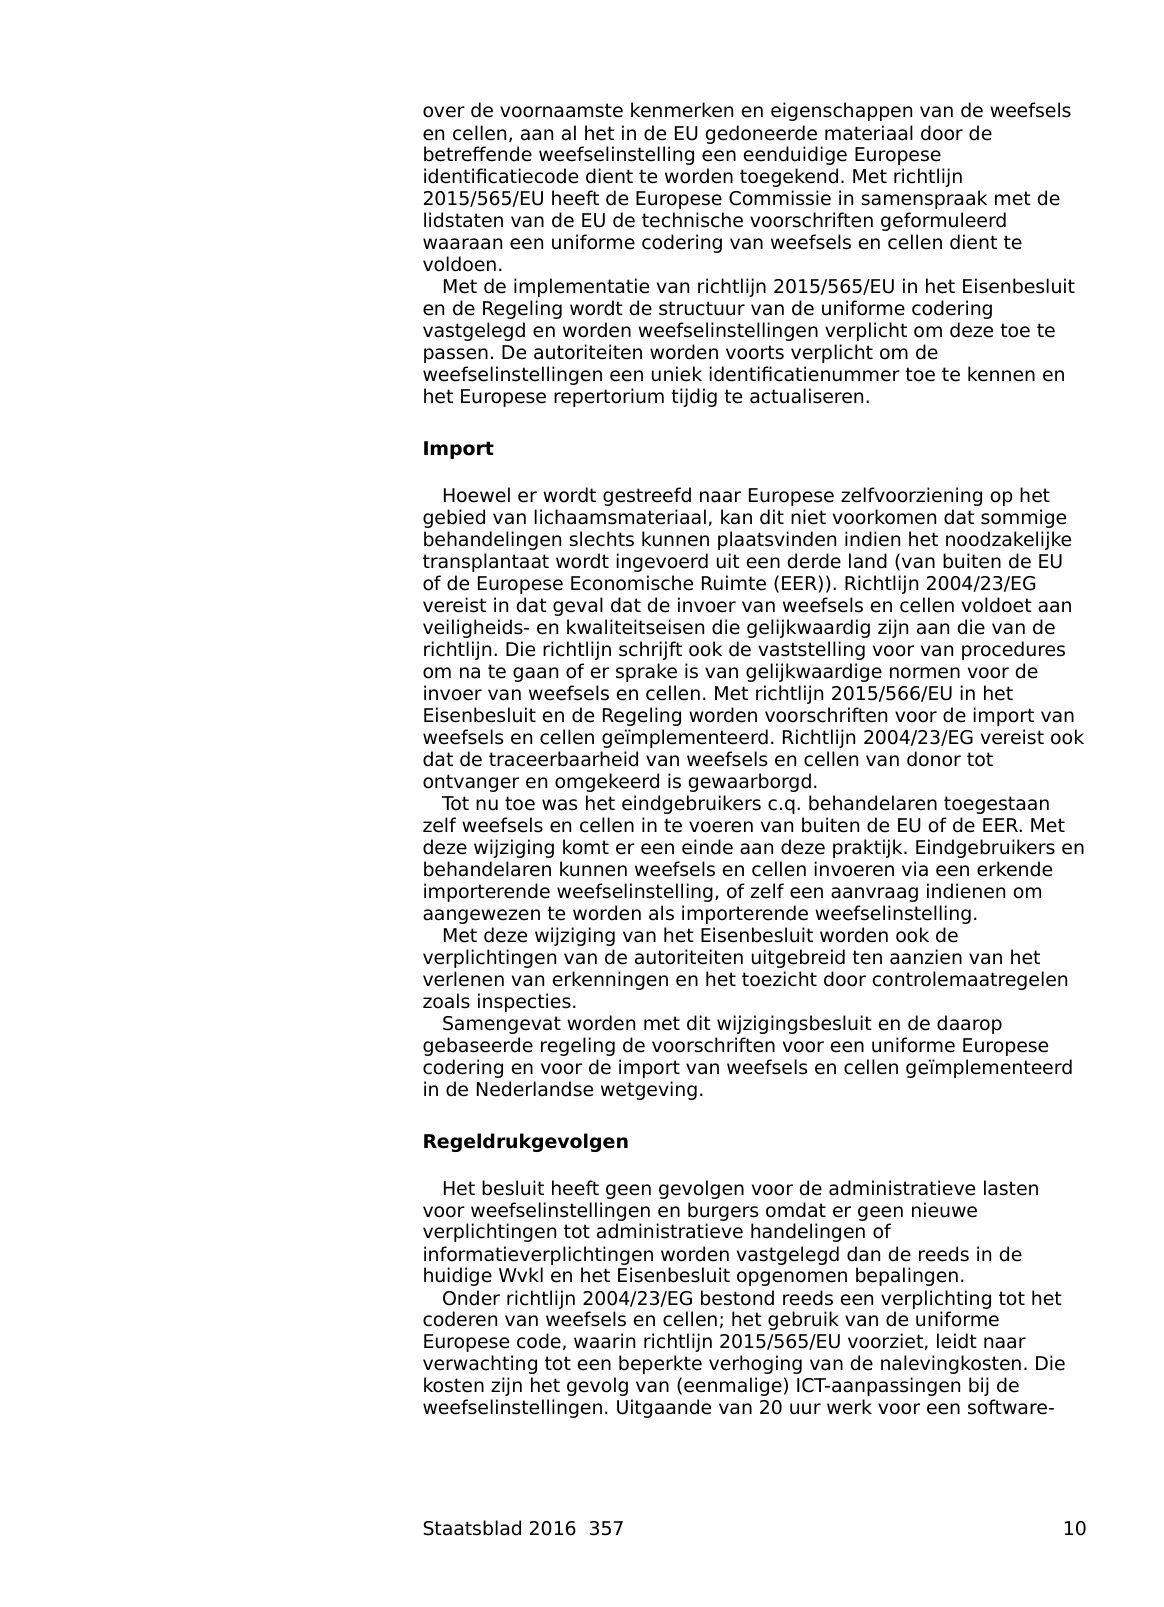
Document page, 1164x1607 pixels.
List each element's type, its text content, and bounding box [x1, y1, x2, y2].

text Samengevat worden met dit wijzigingsbesluit en de daarop gebaseerde regeling de voorschriften voor een uniforme Europese codering en voor de import van weefsels en cellen geïmplementeerd in de Nederlandse wetgeving. [422, 1013, 1087, 1101]
text over de voornaamste kenmerken en eigenschappen van de weefsels en cellen, aan al het in de EU gedoneerde materiaal door de betreffende weefselinstelling een eenduidige Europese identificatiecode dient te worden toegekend. Met richtlijn 2015/565/EU heeft de Europese Commissie in samenspraak met de lidstaten van de EU de technische voorschriften geformuleerd waaraan een uniforme codering van weefsels en cellen dient te voldoen. [422, 100, 1087, 276]
text Met de implementatie van richtlijn 2015/565/EU in het Eisenbesluit en de Regeling wordt de structuur van de uniforme codering vastgelegd en worden weefselinstellingen verplicht om deze toe te passen. De autoriteiten worden voorts verplicht om de weefselinstellingen een uniek identificatienummer toe te kennen en het Europese repertorium tijdig te actualiseren. [422, 276, 1087, 408]
text Hoewel er wordt gestreefd naar Europese zelfvoorziening op het gebied van lichaamsmateriaal, kan dit niet voorkomen dat sommige behandelingen slechts kunnen plaatsvinden indien het noodzakelijke transplantaat wordt ingevoerd uit een derde land (van buiten de EU of de Europese Economische Ruimte (EER)). Richtlijn 2004/23/EG vereist in dat geval dat de invoer van weefsels en cellen voldoet aan veiligheids- en kwaliteitseisen die gelijkwaardig zijn aan die van de richtlijn. Die richtlijn schrijft ook de vaststelling voor van procedures om na te gaan of er sprake is van gelijkwaardige normen voor de invoer van weefsels en cellen. Met richtlijn 2015/566/EU in het Eisenbesluit en de Regeling worden voorschriften voor de import van weefsels en cellen geïmplementeerd. Richtlijn 2004/23/EG vereist ook dat de traceerbaarheid van weefsels en cellen van donor tot ontvanger en omgekeerd is gewaarborgd. [422, 485, 1087, 793]
subtitle Import [422, 438, 1087, 460]
subtitle Regeldrukgevolgen [422, 1131, 1087, 1152]
text Tot nu toe was het eindgebruikers c.q. behandelaren toegestaan zelf weefsels en cellen in te voeren van buiten de EU of de EER. Met deze wijziging komt er een einde aan deze praktijk. Eindgebruikers en behandelaren kunnen weefsels en cellen invoeren via een erkende importerende weefselinstelling, of zelf een aanvraag indienen om aangewezen te worden als importerende weefselinstelling. [422, 793, 1087, 925]
text Met deze wijziging van het Eisenbesluit worden ook de verplichtingen van de autoriteiten uitgebreid ten aanzien van het verlenen van erkenningen en het toezicht door controlemaatregelen zoals inspecties. [422, 925, 1087, 1013]
text Onder richtlijn 2004/23/EG bestond reeds een verplichting tot het coderen van weefsels en cellen; het gebruik van de uniforme Europese code, waarin richtlijn 2015/565/EU voorziet, leidt naar verwachting tot een beperkte verhoging van de nalevingkosten. Die kosten zijn het gevolg van (eenmalige) ICT-aanpassingen bij de weefselinstellingen. Uitgaande van 20 uur werk voor een software- [422, 1287, 1087, 1419]
text Het besluit heeft geen gevolgen voor de administratieve lasten voor weefselinstellingen en burgers omdat er geen nieuwe verplichtingen tot administratieve handelingen of informatieverplichtingen worden vastgelegd dan de reeds in de huidige Wvkl en het Eisenbesluit opgenomen bepalingen. [422, 1177, 1087, 1287]
